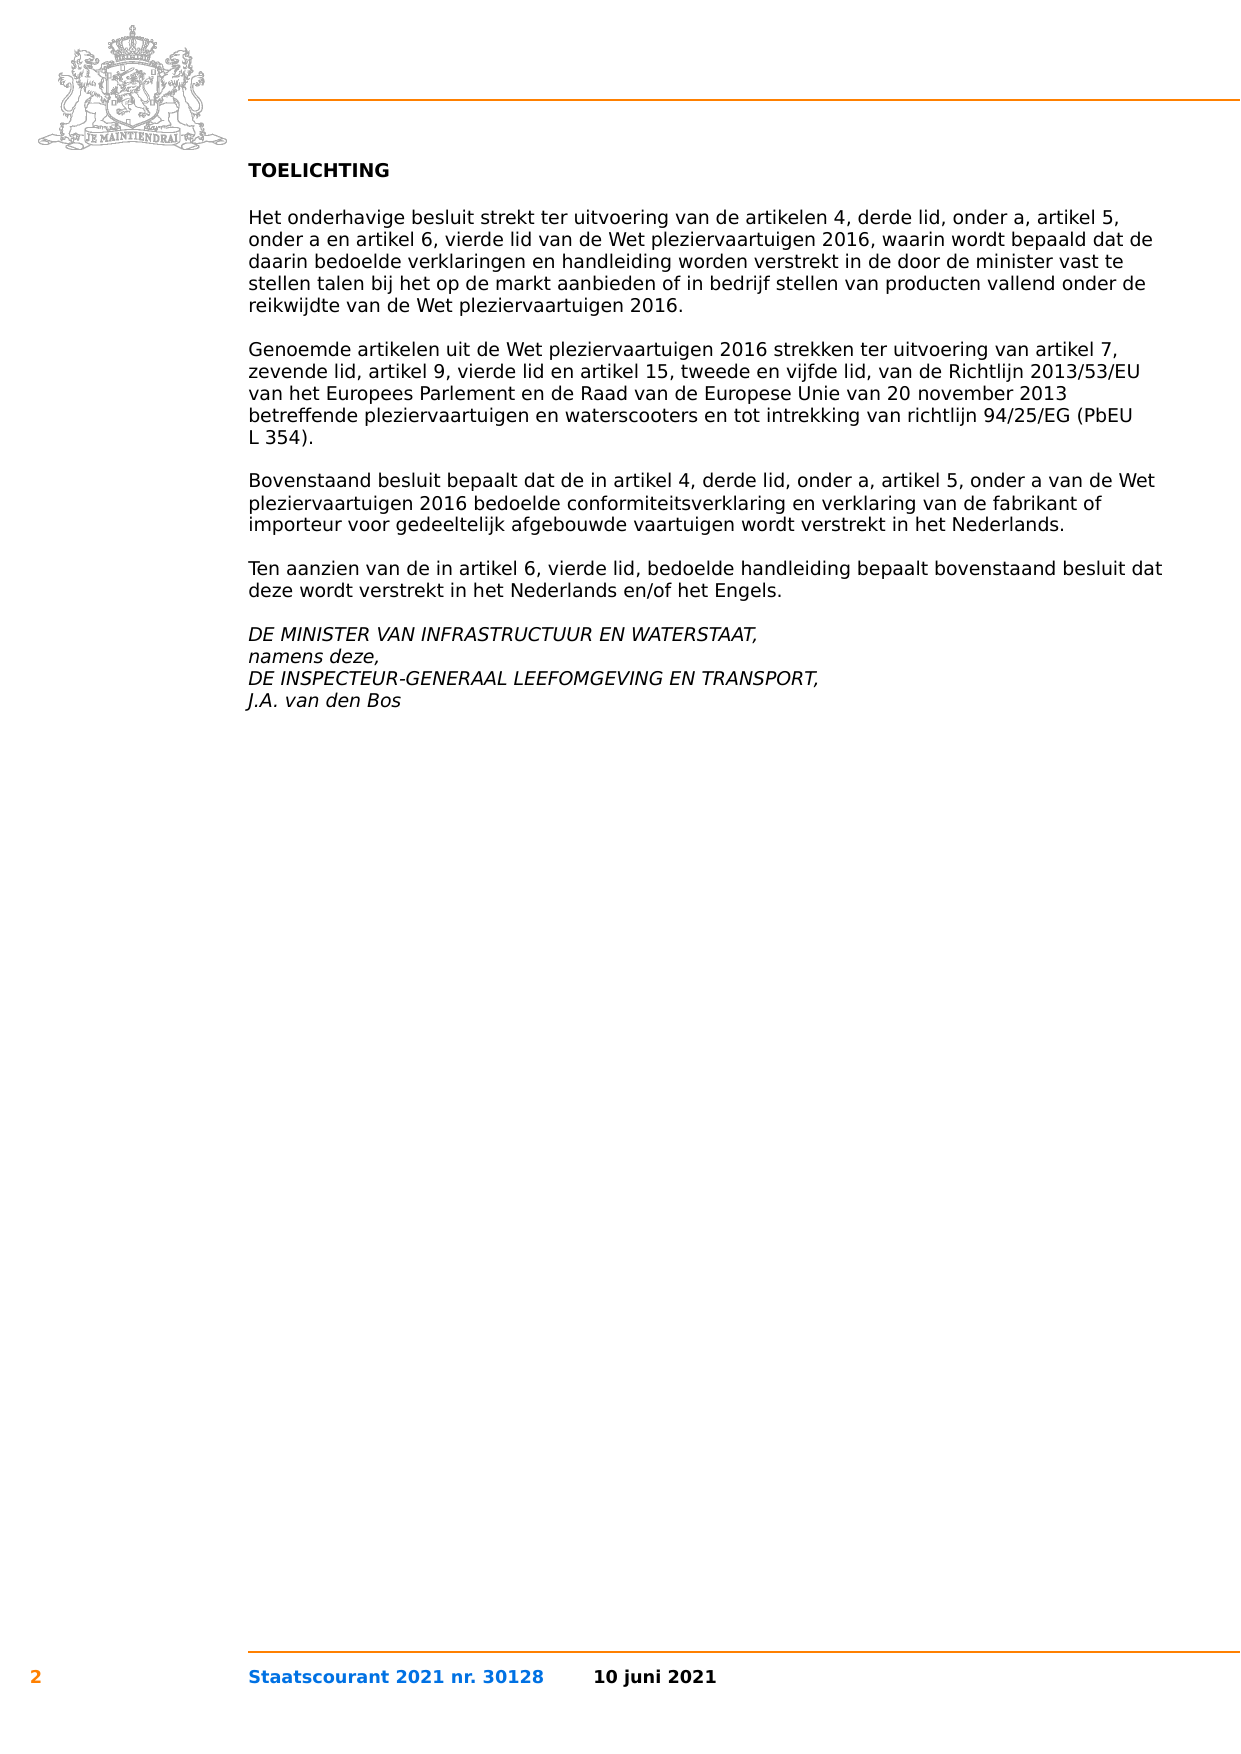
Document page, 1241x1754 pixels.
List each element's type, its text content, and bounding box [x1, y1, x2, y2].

text DE MINISTER VAN INFRASTRUCTUUR EN WATERSTAAT, namens deze, DE INSPECTEUR-GENERAAL LEEFOMGEVING EN TRANSPORT, J.A. van den Bos [248, 624, 1163, 712]
subtitle TOELICHTING [248, 160, 1163, 182]
picture [38, 25, 227, 150]
text Genoemde artikelen uit de Wet pleziervaartuigen 2016 strekken ter uitvoering van artikel 7, zevende lid, artikel 9, vierde lid en artikel 15, tweede en vijfde lid, van de Richtlijn 2013/53/EU van het Europees Parlement en de Raad van de Europese Unie van 20 november 2013 betreffende pleziervaartuigen en waterscooters en tot intrekking van richtlijn 94/25/EG (PbEU L 354). [248, 339, 1163, 448]
text Ten aanzien van de in artikel 6, vierde lid, bedoelde handleiding bepaalt bovenstaand besluit dat deze wordt verstrekt in het Nederlands en/of het Engels. [248, 558, 1163, 602]
text Het onderhavige besluit strekt ter uitvoering van de artikelen 4, derde lid, onder a, artikel 5, onder a en artikel 6, vierde lid van de Wet pleziervaartuigen 2016, waarin wordt bepaald dat de daarin bedoelde verklaringen en handleiding worden verstrekt in de door de minister vast te stellen talen bij het op de markt aanbieden of in bedrijf stellen van producten vallend onder de reikwijdte van de Wet pleziervaartuigen 2016. [248, 207, 1163, 317]
text Bovenstaand besluit bepaalt dat de in artikel 4, derde lid, onder a, artikel 5, onder a van de Wet pleziervaartuigen 2016 bedoelde conformiteitsverklaring en verklaring van de fabrikant of importeur voor gedeeltelijk afgebouwde vaartuigen wordt verstrekt in het Nederlands. [248, 470, 1163, 536]
